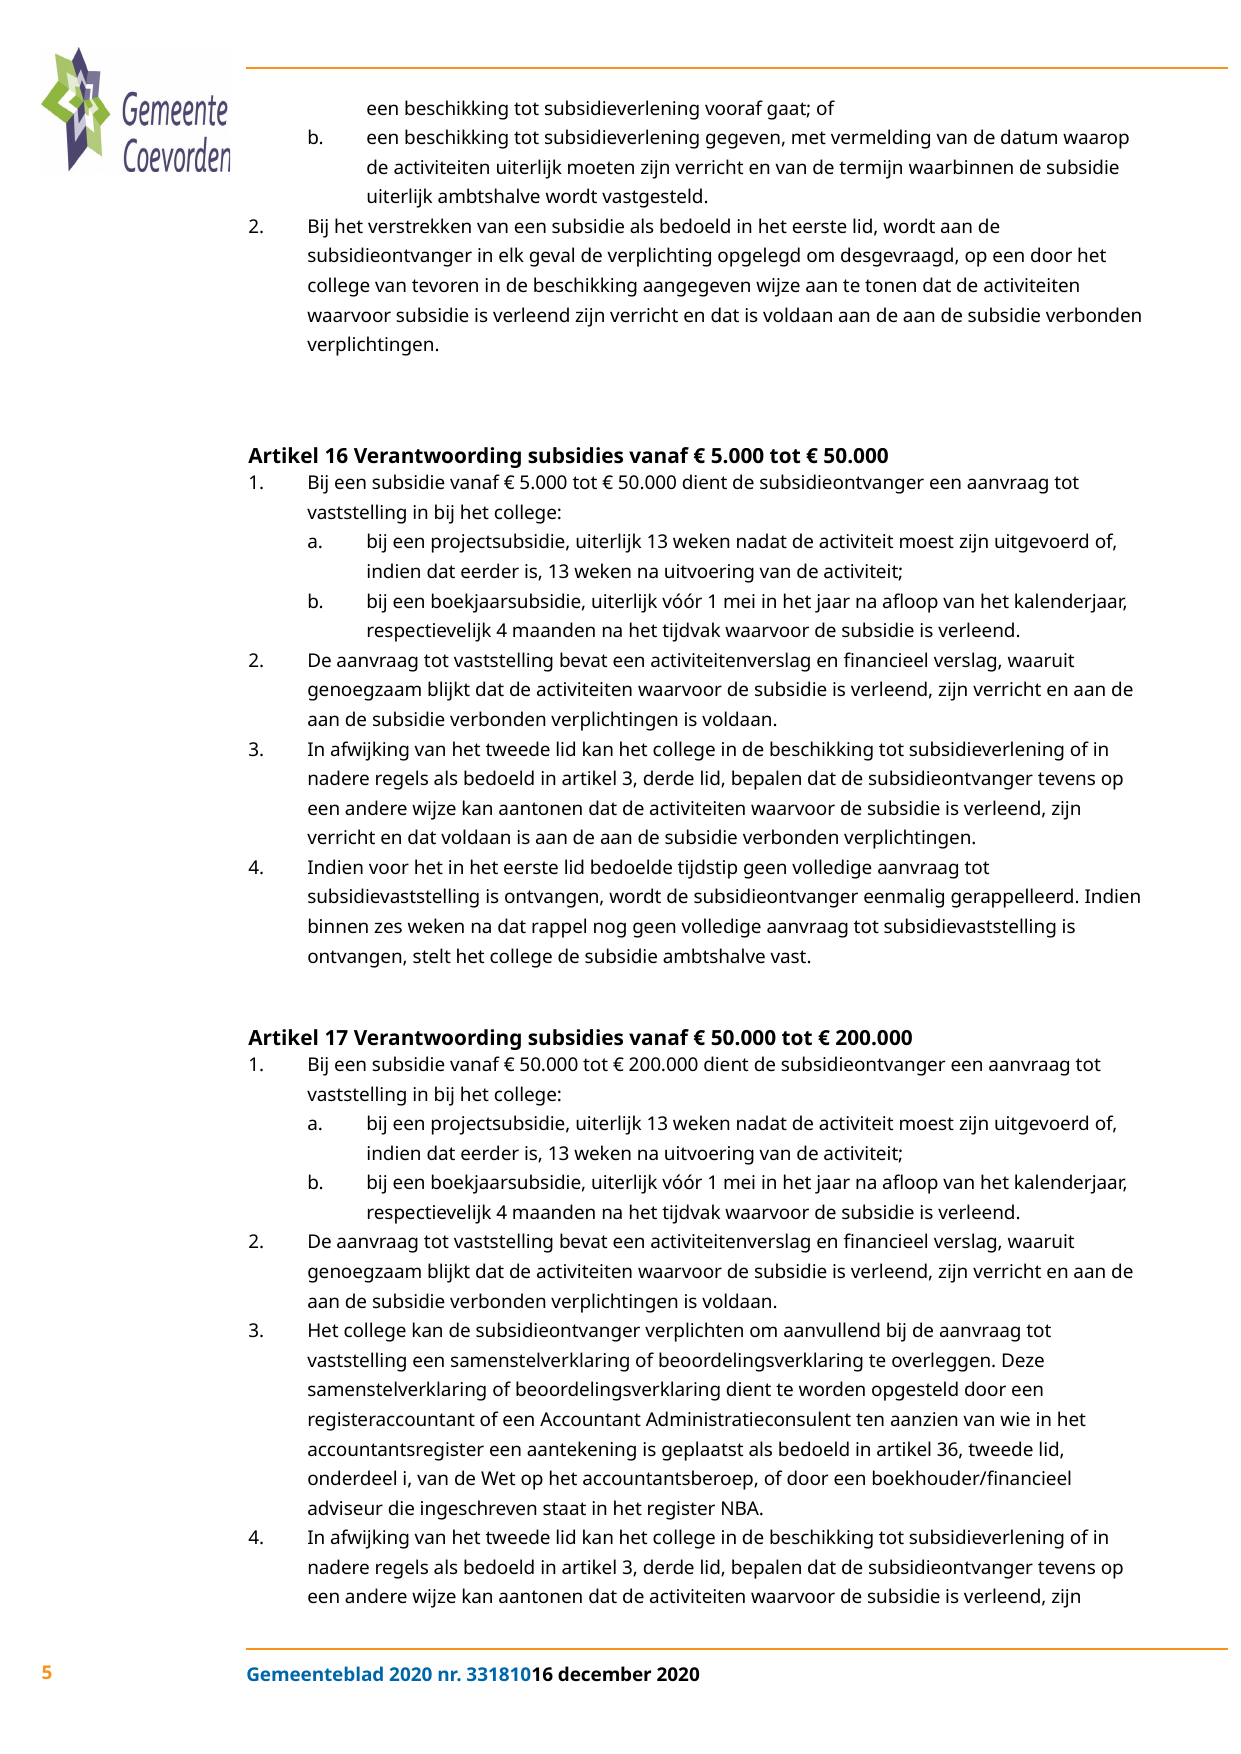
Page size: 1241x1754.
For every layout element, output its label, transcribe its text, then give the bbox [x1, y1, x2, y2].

list De aanvraag tot vaststelling bevat een activiteitenverslag en financieel verslag, waaruit genoegzaam blijkt dat de activiteiten waarvoor de subsidie is verleend, zijn verricht en aan de aan de subsidie verbonden verplichtingen is voldaan. [248, 647, 1152, 732]
text Artikel 17 Verantwoording subsidies vanaf € 50.000 tot € 200.000 [248, 1023, 1152, 1051]
picture [41, 47, 231, 172]
list Indien voor het in het eerste lid bedoelde tijdstip geen volledige aanvraag tot subsidievaststelling is ontvangen, wordt de subsidieontvanger eenmalig gerappelleerd. Indien binnen zes weken na dat rappel nog geen volledige aanvraag tot subsidievaststelling is ontvangen, stelt het college de subsidie ambtshalve vast. [248, 854, 1152, 968]
list bij een projectsubsidie, uiterlijk 13 weken nadat de activiteit moest zijn uitgevoerd of, indien dat eerder is, 13 weken na uitvoering van de activiteit; [307, 529, 1152, 584]
list een beschikking tot subsidieverlening vooraf gaat; of [307, 95, 1152, 121]
list een beschikking tot subsidieverlening gegeven, met vermelding van de datum waarop de activiteiten uiterlijk moeten zijn verricht en van de termijn waarbinnen de subsidie uiterlijk ambtshalve wordt vastgesteld. [307, 124, 1152, 209]
list Bij het verstrekken van een subsidie als bedoeld in het eerste lid, wordt aan de subsidieontvanger in elk geval de verplichting opgelegd om desgevraagd, op een door het college van tevoren in de beschikking aangegeven wijze aan te tonen dat de activiteiten waarvoor subsidie is verleend zijn verricht en dat is voldaan aan de aan de subsidie verbonden verplichtingen. [248, 213, 1152, 357]
list In afwijking van het tweede lid kan het college in de beschikking tot subsidieverlening of in nadere regels als bedoeld in artikel 3, derde lid, bepalen dat de subsidieontvanger tevens op een andere wijze kan aantonen dat de activiteiten waarvoor de subsidie is verleend, zijn verricht en dat voldaan is aan de aan de subsidie verbonden verplichtingen. [248, 736, 1152, 850]
list In afwijking van het tweede lid kan het college in de beschikking tot subsidieverlening of in nadere regels als bedoeld in artikel 3, derde lid, bepalen dat de subsidieontvanger tevens op een andere wijze kan aantonen dat de activiteiten waarvoor de subsidie is verleend, zijn [248, 1524, 1152, 1609]
list bij een projectsubsidie, uiterlijk 13 weken nadat de activiteit moest zijn uitgevoerd of, indien dat eerder is, 13 weken na uitvoering van de activiteit; [307, 1110, 1152, 1166]
list bij een boekjaarsubsidie, uiterlijk vóór 1 mei in het jaar na afloop van het kalenderjaar, respectievelijk 4 maanden na het tijdvak waarvoor de subsidie is verleend. [307, 1169, 1152, 1225]
list Het college kan de subsidieontvanger verplichten om aanvullend bij de aanvraag tot vaststelling een samenstelverklaring of beoordelingsverklaring te overleggen. Deze samenstelverklaring of beoordelingsverklaring dient te worden opgesteld door een registeraccountant of een Accountant Administratieconsulent ten aanzien van wie in het accountantsregister een aantekening is geplaatst als bedoeld in artikel 36, tweede lid, onderdeel i, van de Wet op het accountantsberoep, of door een boekhouder/financieel adviseur die ingeschreven staat in het register NBA. [248, 1317, 1152, 1521]
list Bij een subsidie vanaf € 5.000 tot € 50.000 dient de subsidieontvanger een aanvraag tot vaststelling in bij het college: [248, 469, 1152, 525]
list De aanvraag tot vaststelling bevat een activiteitenverslag en financieel verslag, waaruit genoegzaam blijkt dat de activiteiten waarvoor de subsidie is verleend, zijn verricht en aan de aan de subsidie verbonden verplichtingen is voldaan. [248, 1229, 1152, 1314]
list bij een boekjaarsubsidie, uiterlijk vóór 1 mei in het jaar na afloop van het kalenderjaar, respectievelijk 4 maanden na het tijdvak waarvoor de subsidie is verleend. [307, 588, 1152, 643]
text Artikel 16 Verantwoording subsidies vanaf € 5.000 tot € 50.000 [248, 441, 1152, 469]
list Bij een subsidie vanaf € 50.000 tot € 200.000 dient de subsidieontvanger een aanvraag tot vaststelling in bij het college: [248, 1051, 1152, 1107]
